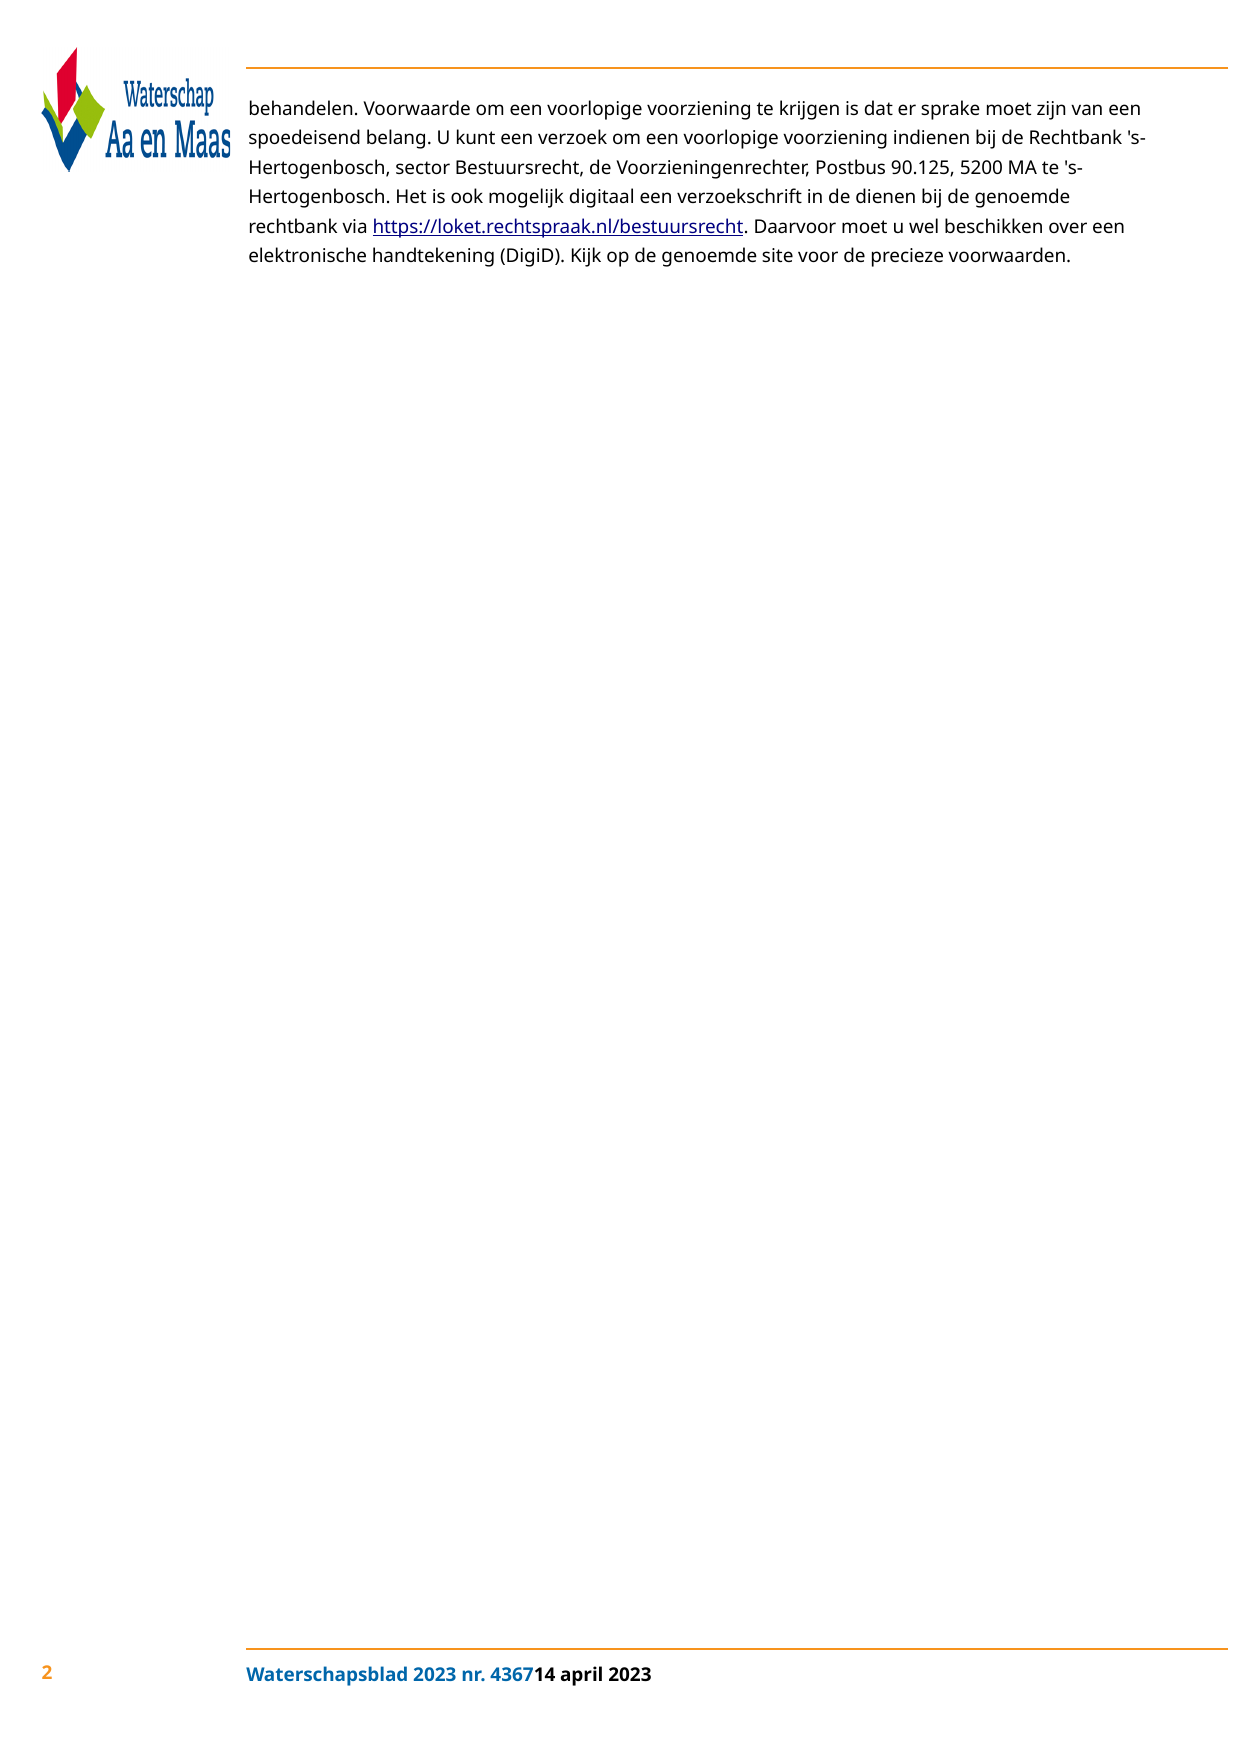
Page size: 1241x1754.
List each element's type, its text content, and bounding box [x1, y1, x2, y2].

picture [41, 47, 231, 172]
text behandelen. Voorwaarde om een voorlopige voorziening te krijgen is dat er sprake moet zijn van een spoedeisend belang. U kunt een verzoek om een voorlopige voorziening indienen bij de Rechtbank 's-Hertogenbosch, sector Bestuursrecht, de Voorzieningenrechter, Postbus 90.125, 5200 MA te 's-Hertogenbosch. Het is ook mogelijk digitaal een verzoekschrift in de dienen bij de genoemde rechtbank via https://loket.rechtspraak.nl/bestuursrecht. Daarvoor moet u wel beschikken over een elektronische handtekening (DigiD). Kijk op de genoemde site voor de precieze voorwaarden. [248, 95, 1152, 268]
